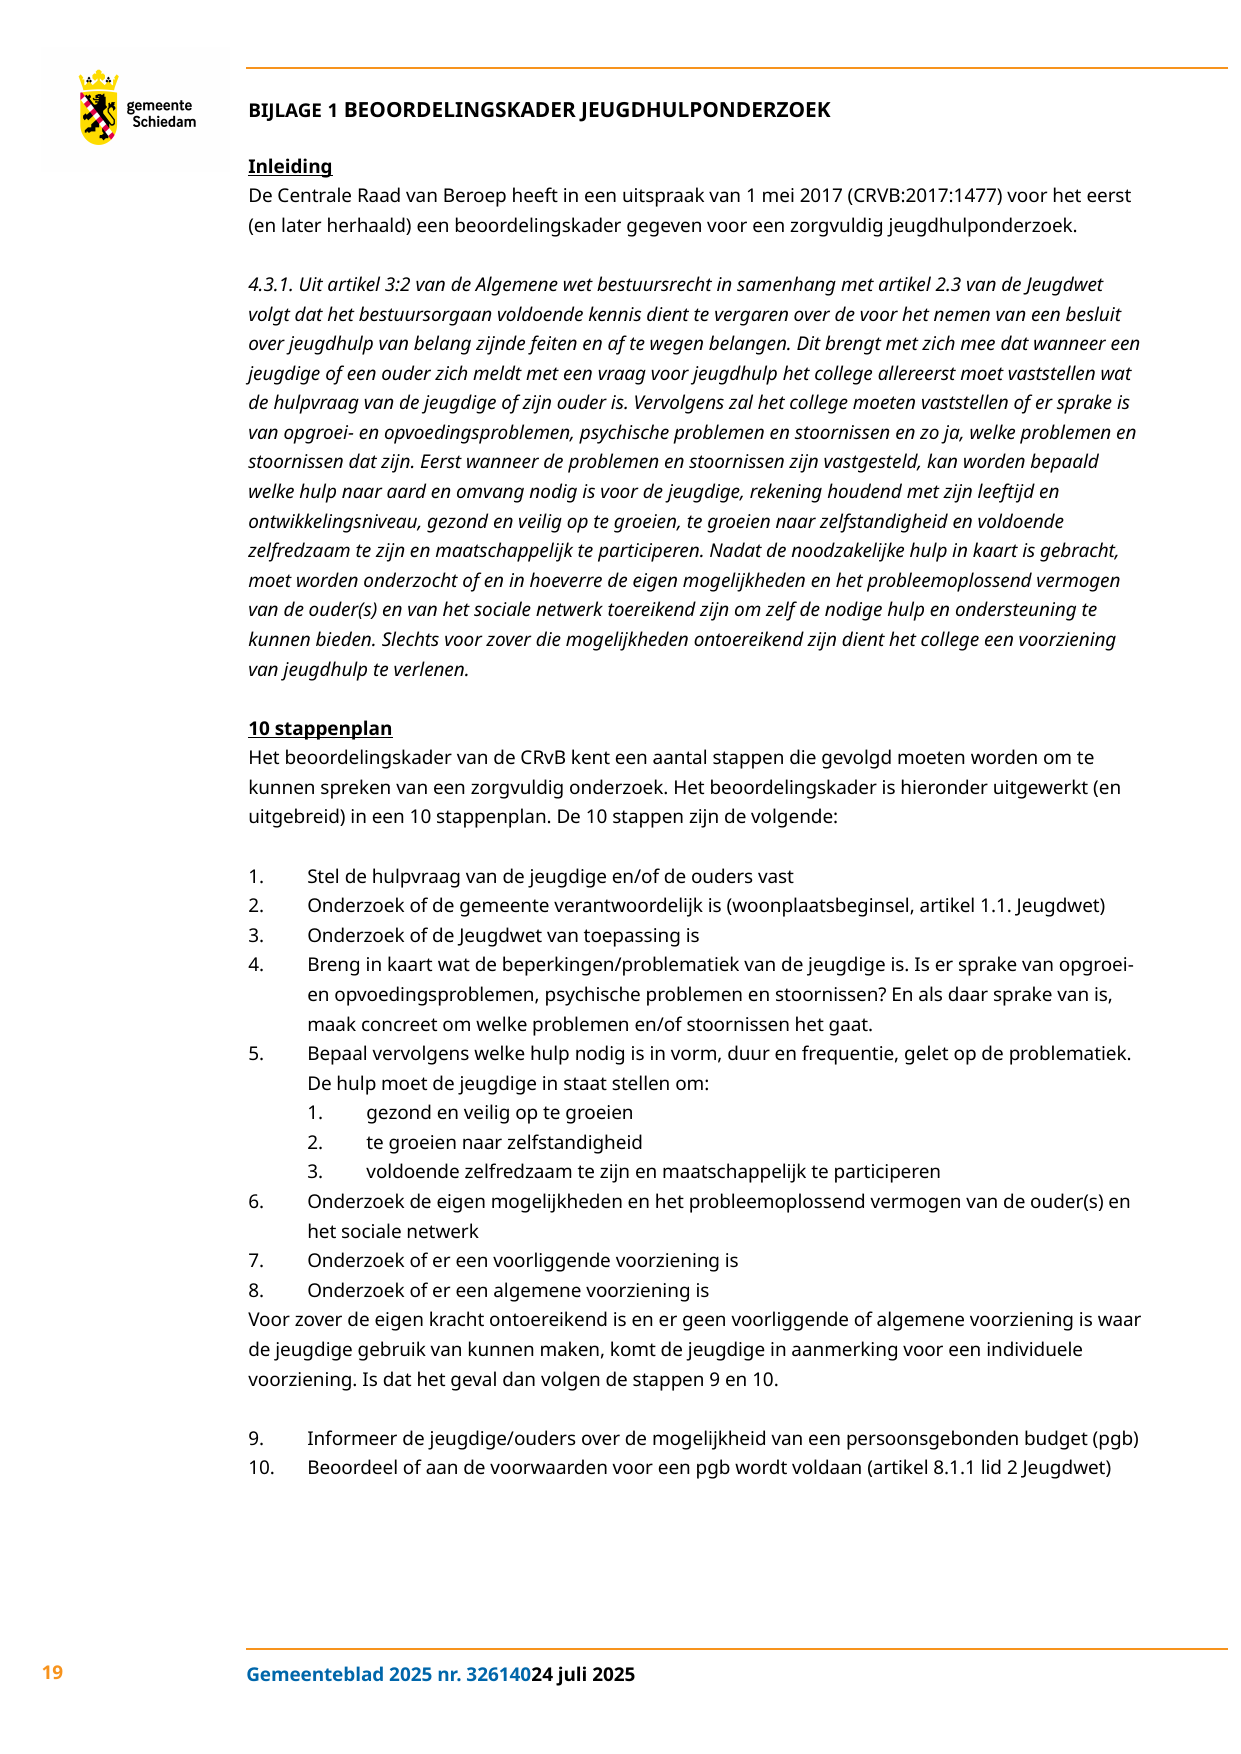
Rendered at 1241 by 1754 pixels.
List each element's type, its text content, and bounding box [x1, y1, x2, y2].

text Het beoordelingskader van de CRvB kent een aantal stappen die gevolgd moeten worden om te kunnen spreken van een zorgvuldig onderzoek. Het beoordelingskader is hieronder uitgewerkt (en uitgebreid) in een 10 stappenplan. De 10 stappen zijn de volgende: [248, 744, 1152, 829]
list Breng in kaart wat de beperkingen/problematiek van de jeugdige is. Is er sprake van opgroei- en opvoedingsproblemen, psychische problemen en stoornissen? En als daar sprake van is, maak concreet om welke problemen en/of stoornissen het gaat. [248, 952, 1152, 1037]
text Voor zover de eigen kracht ontoereikend is en er geen voorliggende of algemene voorziening is waar de jeugdige gebruik van kunnen maken, komt de jeugdige in aanmerking voor een individuele voorziening. Is dat het geval dan volgen de stappen 9 en 10. [248, 1307, 1152, 1392]
list Onderzoek de eigen mogelijkheden en het probleemoplossend vermogen van de ouder(s) en het sociale netwerk [248, 1188, 1152, 1244]
list Bepaal vervolgens welke hulp nodig is in vorm, duur en frequentie, gelet op de problematiek. De hulp moet de jeugdige in staat stellen om: [248, 1040, 1152, 1096]
list Beoordeel of aan de voorwaarden voor een pgb wordt voldaan (artikel 8.1.1 lid 2 Jeugdwet) [248, 1454, 1152, 1480]
list Onderzoek of er een voorliggende voorziening is [248, 1247, 1152, 1273]
picture [41, 47, 231, 172]
text Inleiding [248, 153, 1152, 179]
text BIJLAGE 1 BEOORDELINGSKADER JEUGDHULPONDERZOEK [248, 95, 1152, 123]
text 10 stappenplan [248, 715, 1152, 741]
text De Centrale Raad van Beroep heeft in een uitspraak van 1 mei 2017 (CRVB:2017:1477) voor het eerst (en later herhaald) een beoordelingskader gegeven voor een zorgvuldig jeugdhulponderzoek. [248, 182, 1152, 238]
list Stel de hulpvraag van de jeugdige en/of de ouders vast [248, 863, 1152, 889]
list Onderzoek of de gemeente verantwoordelijk is (woonplaatsbeginsel, artikel 1.1. Jeugdwet) [248, 892, 1152, 918]
text 4.3.1. Uit artikel 3:2 van de Algemene wet bestuursrecht in samenhang met artikel 2.3 van de Jeugdwet volgt dat het bestuursorgaan voldoende kennis dient te vergaren over de voor het nemen van een besluit over jeugdhulp van belang zijnde feiten en af te wegen belangen. Dit brengt met zich mee dat wanneer een jeugdige of een ouder zich meldt met een vraag voor jeugdhulp het college allereerst moet vaststellen wat de hulpvraag van de jeugdige of zijn ouder is. Vervolgens zal het college moeten vaststellen of er sprake is van opgroei- en opvoedingsproblemen, psychische problemen en stoornissen en zo ja, welke problemen en stoornissen dat zijn. Eerst wanneer de problemen en stoornissen zijn vastgesteld, kan worden bepaald welke hulp naar aard en omvang nodig is voor de jeugdige, rekening houdend met zijn leeftijd en ontwikkelingsniveau, gezond en veilig op te groeien, te groeien naar zelfstandigheid en voldoende zelfredzaam te zijn en maatschappelijk te participeren. Nadat de noodzakelijke hulp in kaart is gebracht, moet worden onderzocht of en in hoeverre de eigen mogelijkheden en het probleemoplossend vermogen van de ouder(s) en van het sociale netwerk toereikend zijn om zelf de nodige hulp en ondersteuning te kunnen bieden. Slechts voor zover die mogelijkheden ontoereikend zijn dient het college een voorziening van jeugdhulp te verlenen. [248, 271, 1152, 682]
list gezond en veilig op te groeien [307, 1099, 1152, 1125]
list Informeer de jeugdige/ouders over de mogelijkheid van een persoonsgebonden budget (pgb) [248, 1425, 1152, 1451]
list Onderzoek of er een algemene voorziening is [248, 1277, 1152, 1303]
list te groeien naar zelfstandigheid [307, 1129, 1152, 1155]
list Onderzoek of de Jeugdwet van toepassing is [248, 922, 1152, 948]
list voldoende zelfredzaam te zijn en maatschappelijk te participeren [307, 1159, 1152, 1184]
